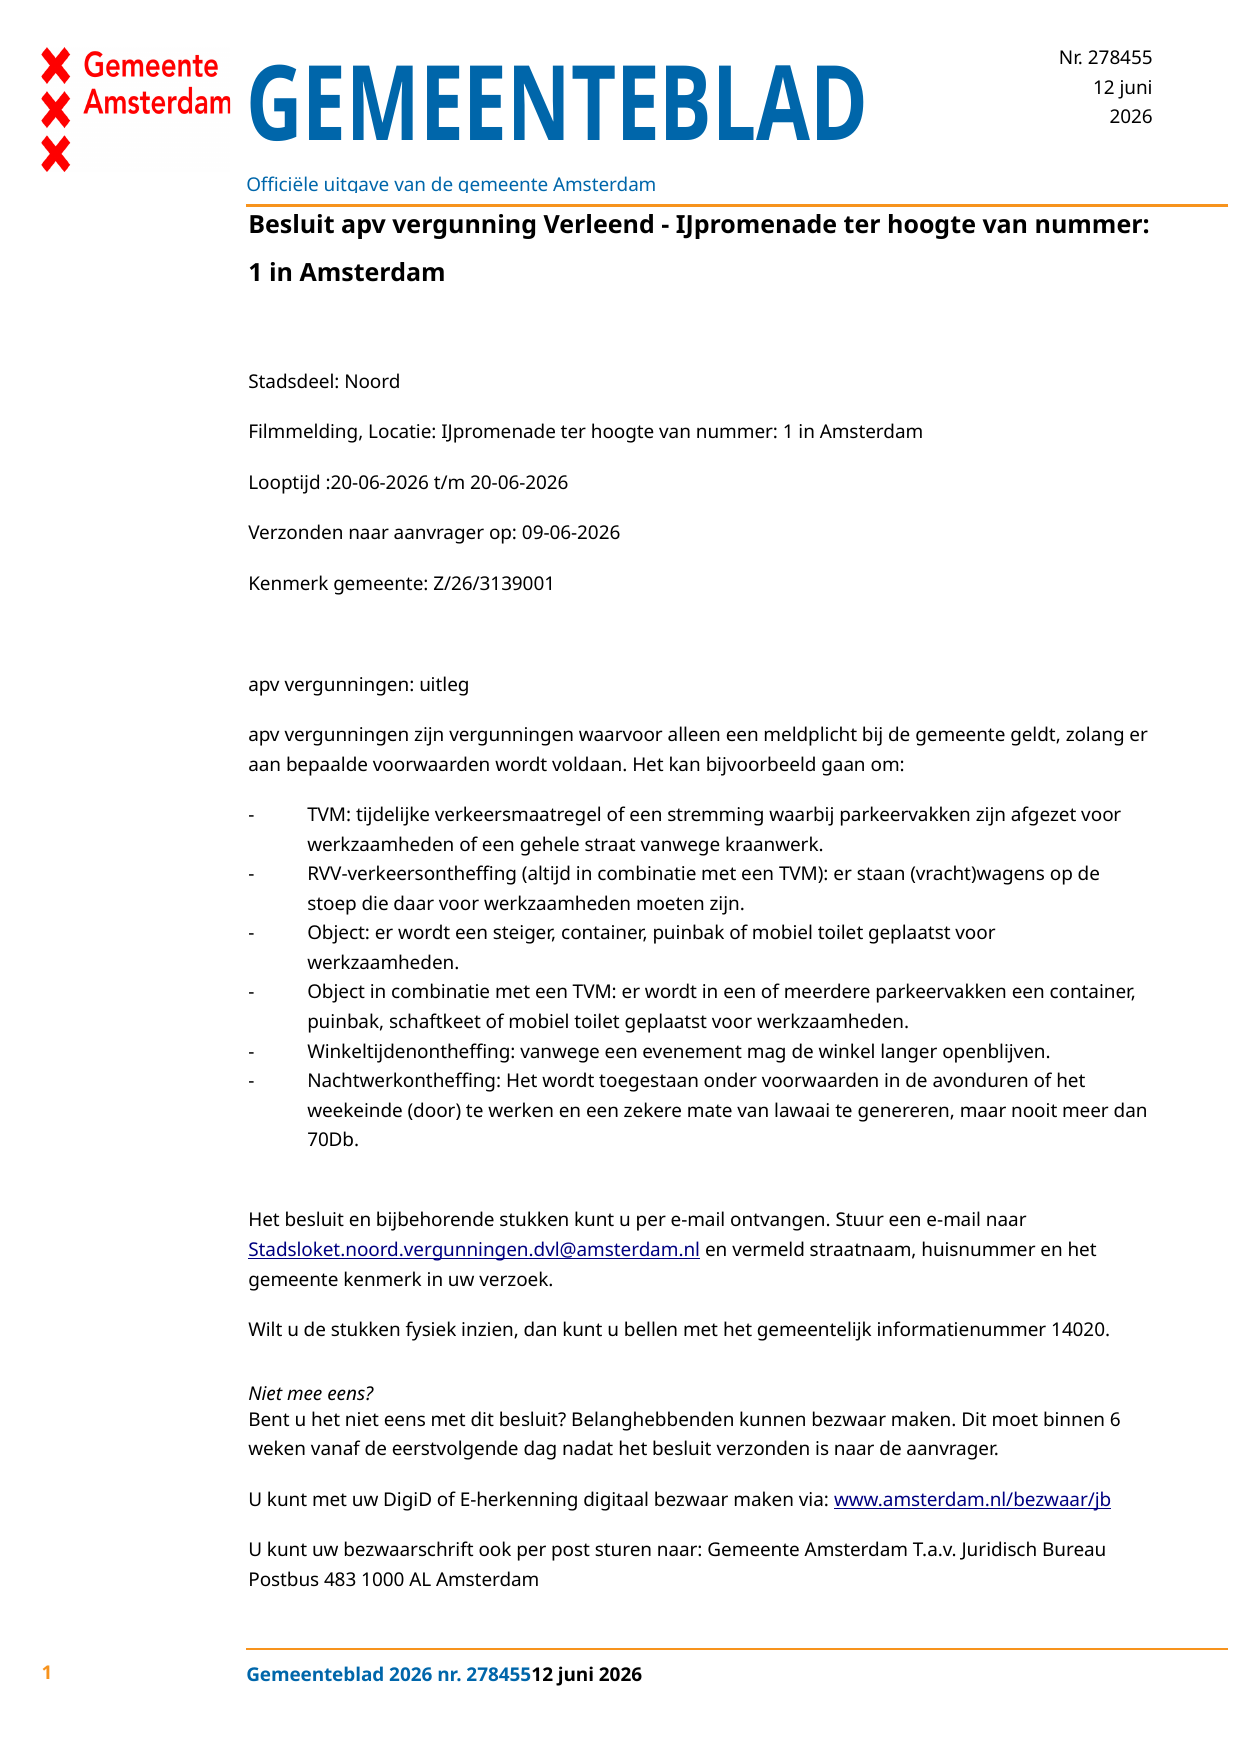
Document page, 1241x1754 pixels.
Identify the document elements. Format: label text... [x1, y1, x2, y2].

text Kenmerk gemeente: Z/26/3139001 [248, 570, 1152, 596]
text U kunt met uw DigiD of E-herkenning digitaal bezwaar maken via: www.amsterdam.nl/bezwaar/jb [248, 1486, 1152, 1512]
list Nachtwerkontheffing: Het wordt toegestaan onder voorwaarden in de avonduren of het weekeinde (door) te werken en een zekere mate van lawaai te genereren, maar nooit meer dan 70Db. [248, 1067, 1152, 1152]
list Object in combinatie met een TVM: er wordt in een of meerdere parkeervakken een container, puinbak, schaftkeet of mobiel toilet geplaatst voor werkzaamheden. [248, 979, 1152, 1034]
text apv vergunningen: uitleg [248, 671, 1152, 697]
text Wilt u de stukken fysiek inzien, dan kunt u bellen met het gemeentelijk informatienummer 14020. [248, 1316, 1152, 1342]
text Het besluit en bijbehorende stukken kunt u per e-mail ontvangen. Stuur een e-mail naar Stadsloket.noord.vergunningen.dvl@amsterdam.nl en vermeld straatnaam, huisnummer en het gemeente kenmerk in uw verzoek. [248, 1207, 1152, 1292]
text Filmmelding, Locatie: IJpromenade ter hoogte van nummer: 1 in Amsterdam [248, 419, 1152, 444]
list TVM: tijdelijke verkeersmaatregel of een stremming waarbij parkeervakken zijn afgezet voor werkzaamheden of een gehele straat vanwege kraanwerk. [248, 801, 1152, 857]
text U kunt uw bezwaarschrift ook per post sturen naar: Gemeente Amsterdam T.a.v. Juridisch Bureau Postbus 483 1000 AL Amsterdam [248, 1536, 1152, 1592]
text Bent u het niet eens met dit besluit? Belanghebbenden kunnen bezwaar maken. Dit moet binnen 6 weken vanaf de eerstvolgende dag nadat het besluit verzonden is naar de aanvrager. [248, 1406, 1152, 1461]
picture [41, 47, 231, 172]
text apv vergunningen zijn vergunningen waarvoor alleen een meldplicht bij de gemeente geldt, zolang er aan bepaalde voorwaarden wordt voldaan. Het kan bijvoorbeeld gaan om: [248, 721, 1152, 777]
text Looptijd :20-06-2026 t/m 20-06-2026 [248, 469, 1152, 495]
text Verzonden naar aanvrager op: 09-06-2026 [248, 519, 1152, 545]
list RVV-verkeersontheffing (altijd in combinatie met een TVM): er staan (vracht)wagens op de stoep die daar voor werkzaamheden moeten zijn. [248, 860, 1152, 916]
text Niet mee eens? [248, 1380, 1152, 1406]
text Stadsdeel: Noord [248, 368, 1152, 394]
text Besluit apv vergunning Verleend - IJpromenade ter hoogte van nummer: 1 in Amsterdam [248, 207, 1152, 288]
list Winkeltijdenontheffing: vanwege een evenement mag de winkel langer openblijven. [248, 1038, 1152, 1064]
list Object: er wordt een steiger, container, puinbak of mobiel toilet geplaatst voor werkzaamheden. [248, 919, 1152, 975]
